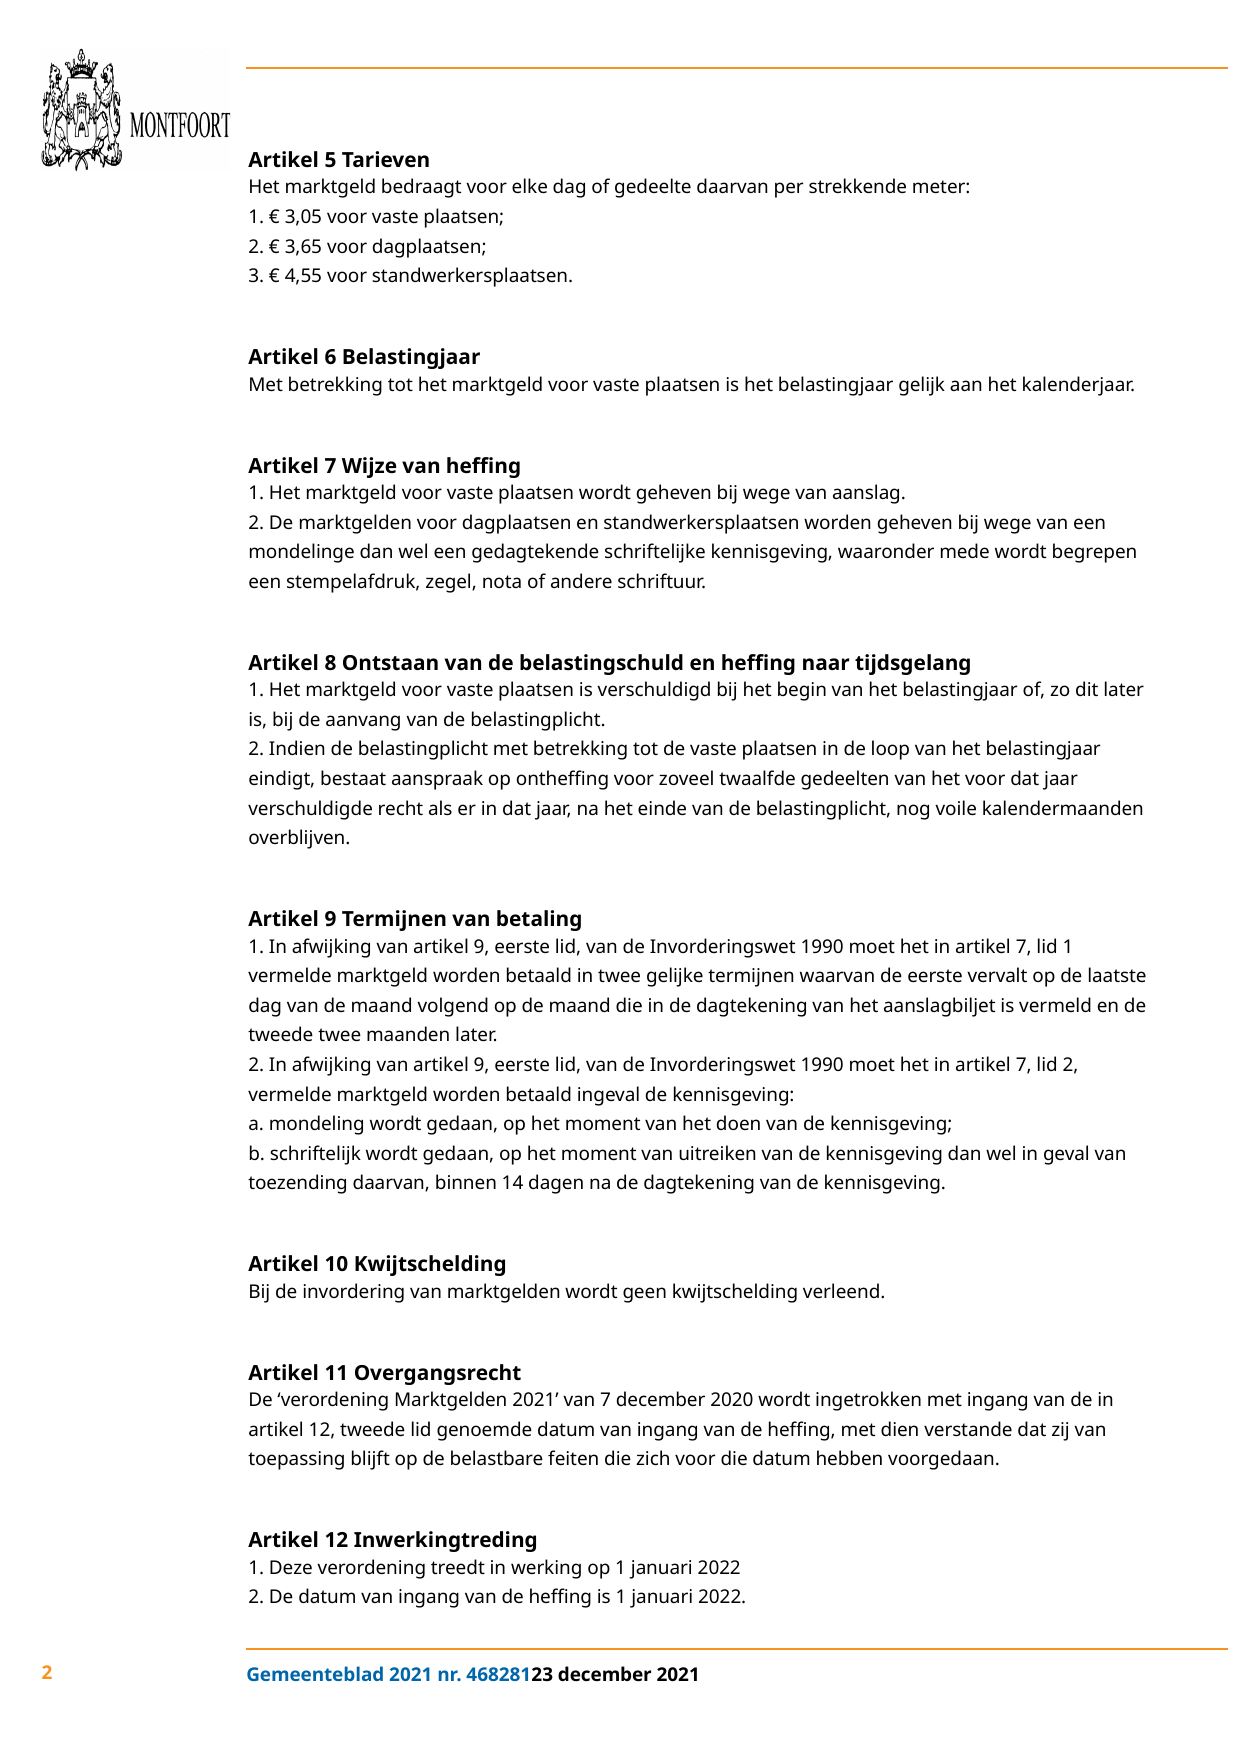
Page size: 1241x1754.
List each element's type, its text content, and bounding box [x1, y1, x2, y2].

text 1. € 3,05 voor vaste plaatsen; [248, 203, 1152, 229]
text Artikel 7 Wijze van heffing [248, 451, 1152, 479]
text Bij de invordering van marktgelden wordt geen kwijtschelding verleend. [248, 1278, 1152, 1304]
text 2. In afwijking van artikel 9, eerste lid, van de Invorderingswet 1990 moet het in artikel 7, lid 2, vermelde marktgeld worden betaald ingeval de kennisgeving: [248, 1051, 1152, 1106]
text De ‘verordening Marktgelden 2021’ van 7 december 2020 wordt ingetrokken met ingang van de in artikel 12, tweede lid genoemde datum van ingang van de heffing, met dien verstande dat zij van toepassing blijft op de belastbare feiten die zich voor die datum hebben voorgedaan. [248, 1386, 1152, 1471]
text a. mondeling wordt gedaan, op het moment van het doen van de kennisgeving; [248, 1110, 1152, 1136]
text 2. € 3,65 voor dagplaatsen; [248, 233, 1152, 258]
text 2. Indien de belastingplicht met betrekking tot de vaste plaatsen in de loop van het belastingjaar eindigt, bestaat aanspraak op ontheffing voor zoveel twaalfde gedeelten van het voor dat jaar verschuldigde recht als er in dat jaar, na het einde van de belastingplicht, nog voile kalendermaanden overblijven. [248, 736, 1152, 850]
text 2. De datum van ingang van de heffing is 1 januari 2022. [248, 1583, 1152, 1609]
text Artikel 11 Overgangsrecht [248, 1358, 1152, 1386]
picture [41, 47, 231, 172]
text 2. De marktgelden voor dagplaatsen en standwerkersplaatsen worden geheven bij wege van een mondelinge dan wel een gedagtekende schriftelijke kennisgeving, waaronder mede wordt begrepen een stempelafdruk, zegel, nota of andere schriftuur. [248, 509, 1152, 594]
text 1. Deze verordening treedt in werking op 1 januari 2022 [248, 1554, 1152, 1580]
text Artikel 10 Kwijtschelding [248, 1249, 1152, 1278]
text 1. Het marktgeld voor vaste plaatsen is verschuldigd bij het begin van het belastingjaar of, zo dit later is, bij de aanvang van de belastingplicht. [248, 676, 1152, 732]
text Artikel 9 Termijnen van betaling [248, 904, 1152, 933]
text 1. In afwijking van artikel 9, eerste lid, van de Invorderingswet 1990 moet het in artikel 7, lid 1 vermelde marktgeld worden betaald in twee gelijke termijnen waarvan de eerste vervalt op de laatste dag van de maand volgend op de maand die in de dagtekening van het aanslagbiljet is vermeld en de tweede twee maanden later. [248, 933, 1152, 1047]
text Artikel 5 Tarieven [248, 145, 1152, 174]
text Artikel 12 Inwerkingtreding [248, 1526, 1152, 1554]
text 1. Het marktgeld voor vaste plaatsen wordt geheven bij wege van aanslag. [248, 479, 1152, 505]
text 3. € 4,55 voor standwerkersplaatsen. [248, 262, 1152, 288]
text b. schriftelijk wordt gedaan, op het moment van uitreiken van de kennisgeving dan wel in geval van toezending daarvan, binnen 14 dagen na de dagtekening van de kennisgeving. [248, 1140, 1152, 1195]
text Artikel 6 Belastingjaar [248, 342, 1152, 371]
text Met betrekking tot het marktgeld voor vaste plaatsen is het belastingjaar gelijk aan het kalenderjaar. [248, 371, 1152, 397]
text Het marktgeld bedraagt voor elke dag of gedeelte daarvan per strekkende meter: [248, 174, 1152, 199]
text Artikel 8 Ontstaan van de belastingschuld en heffing naar tijdsgelang [248, 648, 1152, 676]
